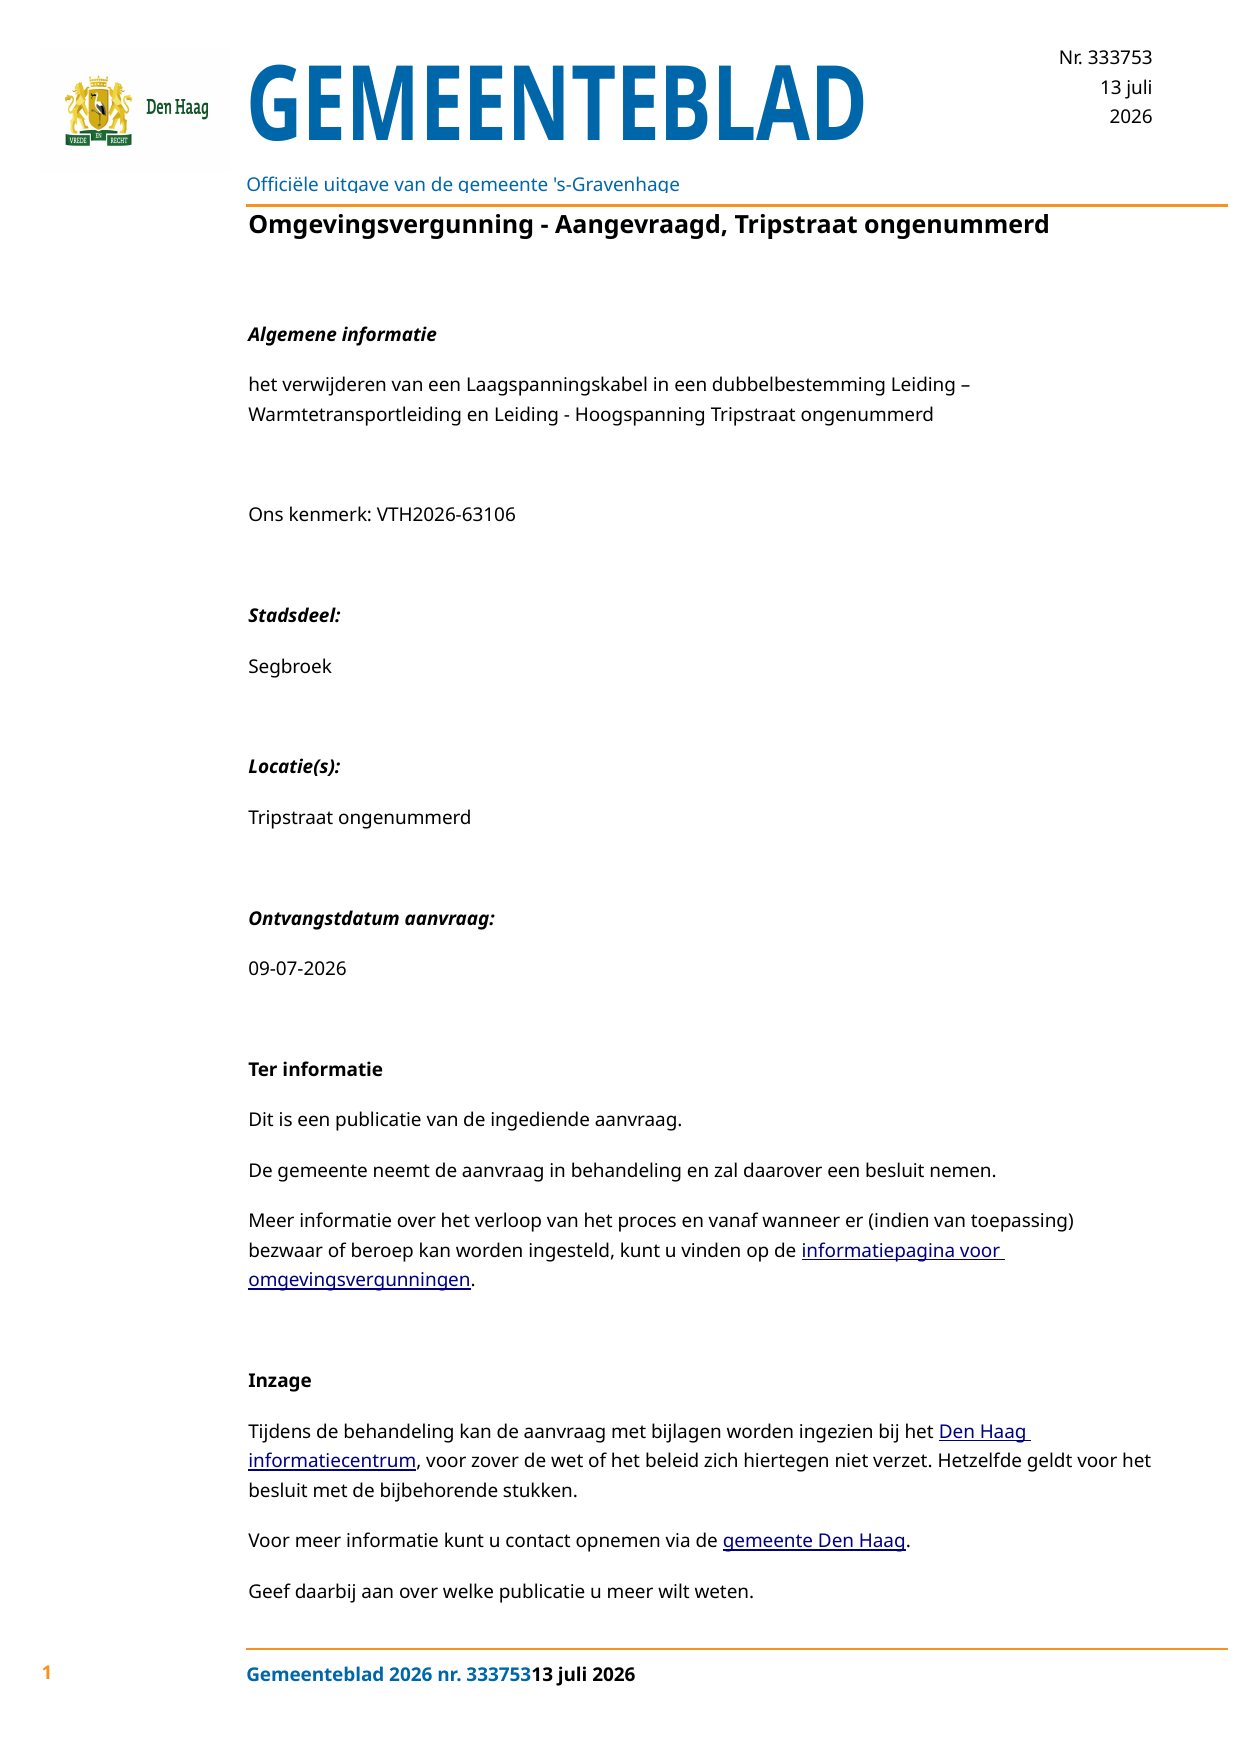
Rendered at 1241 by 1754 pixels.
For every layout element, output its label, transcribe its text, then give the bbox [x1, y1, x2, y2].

text Dit is een publicatie van de ingediende aanvraag. [248, 1107, 1152, 1132]
text Segbroek [248, 653, 1152, 678]
text Ons kenmerk: VTH2026-63106 [248, 502, 1152, 527]
text het verwijderen van een Laagspanningskabel in een dubbelbestemming Leiding – Warmtetransportleiding en Leiding - Hoogspanning Tripstraat ongenummerd [248, 371, 1152, 426]
picture [41, 47, 231, 172]
text Omgevingsvergunning - Aangevraagd, Tripstraat ongenummerd [248, 207, 1152, 241]
text Voor meer informatie kunt u contact opnemen via de gemeente Den Haag. [248, 1527, 1152, 1553]
text Tripstraat ongenummerd [248, 804, 1152, 830]
text Meer informatie over het verloop van het proces en vanaf wanneer er (indien van toepassing) bezwaar of beroep kan worden ingesteld, kunt u vinden op de informatiepagina voor omgevingsvergunningen. [248, 1207, 1152, 1292]
text Algemene informatie [248, 321, 1152, 346]
text Stadsdeel: [248, 602, 1152, 628]
text Ontvangstdatum aanvraag: [248, 905, 1152, 931]
text Locatie(s): [248, 754, 1152, 779]
text Tijdens de behandeling kan de aanvraag met bijlagen worden ingezien bij het Den Haag informatiecentrum, voor zover de wet of het beleid zich hiertegen niet verzet. Hetzelfde geldt voor het besluit met de bijbehorende stukken. [248, 1418, 1152, 1503]
text Geef daarbij aan over welke publicatie u meer wilt weten. [248, 1578, 1152, 1603]
text Ter informatie [248, 1056, 1152, 1082]
text De gemeente neemt de aanvraag in behandeling en zal daarover een besluit nemen. [248, 1157, 1152, 1183]
text Inzage [248, 1367, 1152, 1393]
text 09-07-2026 [248, 955, 1152, 981]
